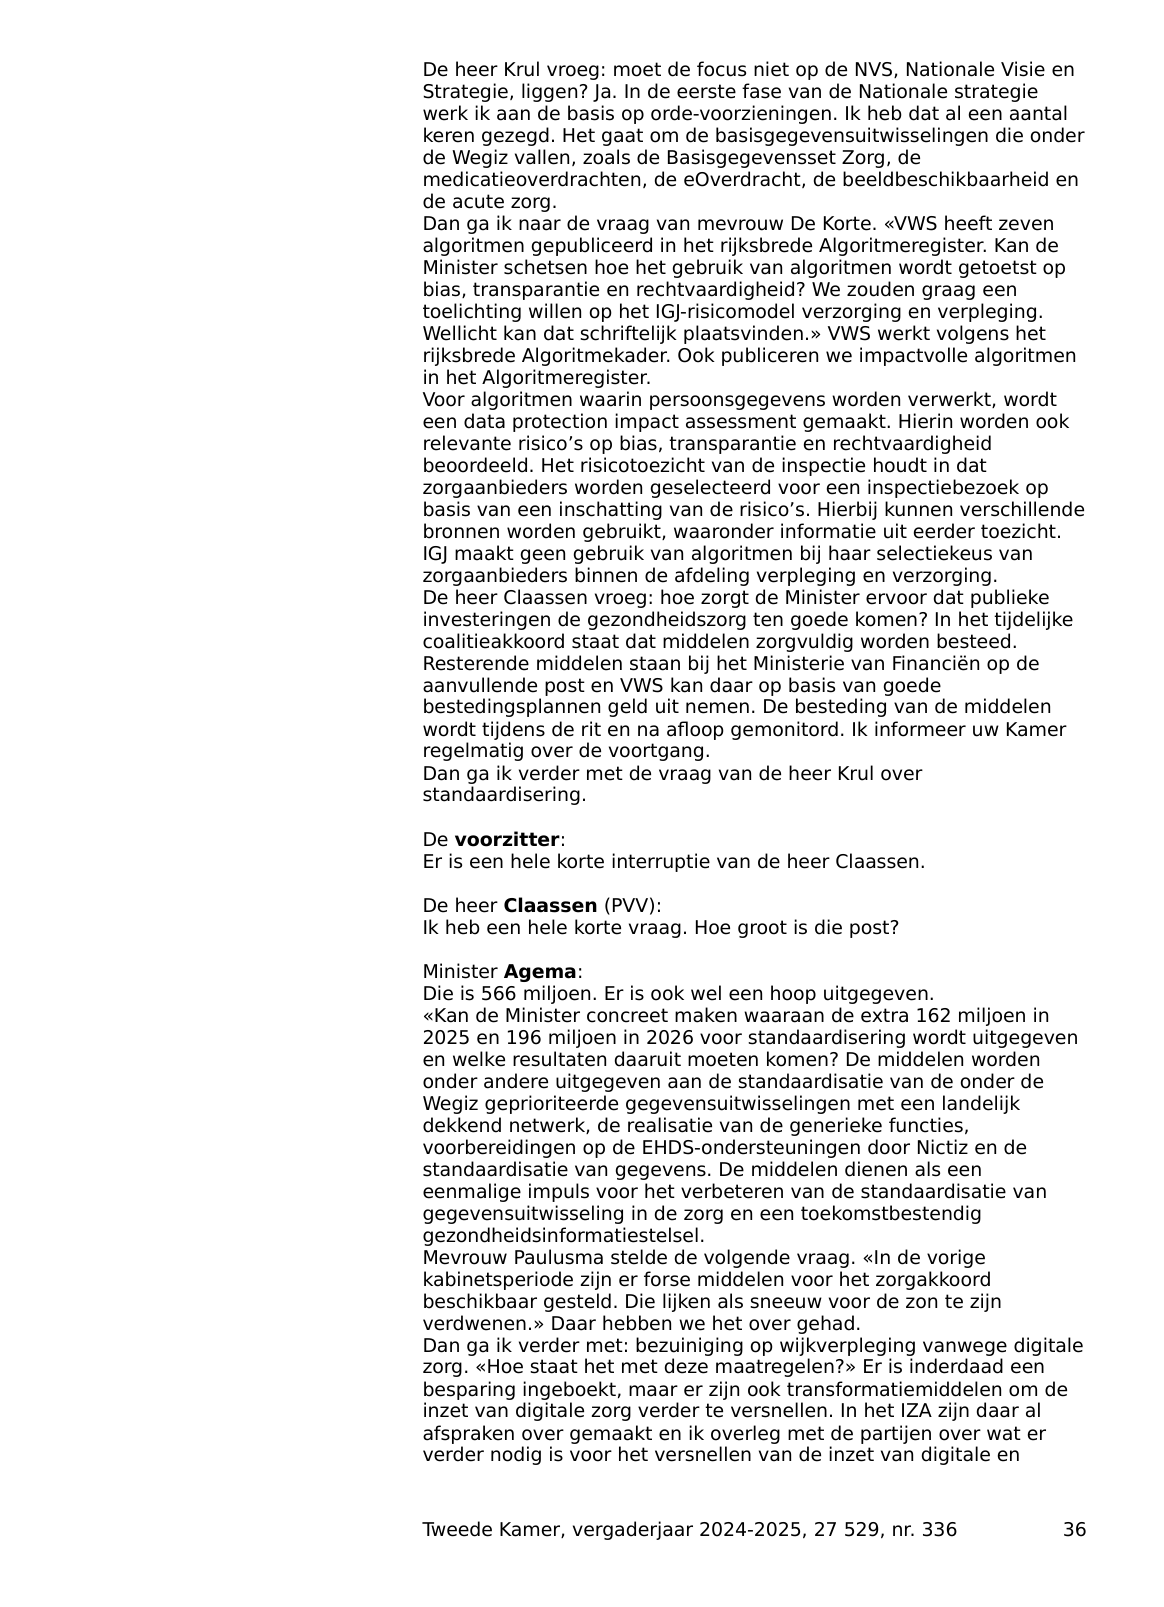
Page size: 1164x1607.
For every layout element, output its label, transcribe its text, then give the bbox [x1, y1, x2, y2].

text Ik heb een hele korte vraag. Hoe groot is die post? [422, 917, 1087, 939]
text Voor algoritmen waarin persoonsgegevens worden verwerkt, wordt een data protection impact assessment gemaakt. Hierin worden ook relevante risico’s op bias, transparantie en rechtvaardigheid beoordeeld. Het risicotoezicht van de inspectie houdt in dat zorgaanbieders worden geselecteerd voor een inspectiebezoek op basis van een inschatting van de risico’s. Hierbij kunnen verschillende bronnen worden gebruikt, waaronder informatie uit eerder toezicht. IGJ maakt geen gebruik van algoritmen bij haar selectiekeus van zorgaanbieders binnen de afdeling verpleging en verzorging. [422, 389, 1087, 587]
text De heer Claassen (PVV): [422, 895, 1087, 917]
text «Kan de Minister concreet maken waaraan de extra 162 miljoen in 2025 en 196 miljoen in 2026 voor standaardisering wordt uitgegeven en welke resultaten daaruit moeten komen? De middelen worden onder andere uitgegeven aan de standaardisatie van de onder de Wegiz geprioriteerde gegevensuitwisselingen met een landelijk dekkend netwerk, de realisatie van de generieke functies, voorbereidingen op de EHDS-ondersteuningen door Nictiz en de standaardisatie van gegevens. De middelen dienen als een eenmalige impuls voor het verbeteren van de standaardisatie van gegevensuitwisseling in de zorg en een toekomstbestendig gezondheidsinformatiestelsel. [422, 1005, 1087, 1247]
text De heer Claassen vroeg: hoe zorgt de Minister ervoor dat publieke investeringen de gezondheidszorg ten goede komen? In het tijdelijke coalitieakkoord staat dat middelen zorgvuldig worden besteed. Resterende middelen staan bij het Ministerie van Financiën op de aanvullende post en VWS kan daar op basis van goede bestedingsplannen geld uit nemen. De besteding van de middelen wordt tijdens de rit en na afloop gemonitord. Ik informeer uw Kamer regelmatig over de voortgang. [422, 587, 1087, 762]
text De voorzitter: [422, 828, 1087, 851]
text Dan ga ik verder met de vraag van de heer Krul over standaardisering. [422, 762, 1087, 806]
text Dan ga ik verder met: bezuiniging op wijkverpleging vanwege digitale zorg. «Hoe staat het met deze maatregelen?» Er is inderdaad een besparing ingeboekt, maar er zijn ook transformatiemiddelen om de inzet van digitale zorg verder te versnellen. In het IZA zijn daar al afspraken over gemaakt en ik overleg met de partijen over wat er verder nodig is voor het versnellen van de inzet van digitale en [422, 1334, 1087, 1466]
text Dan ga ik naar de vraag van mevrouw De Korte. «VWS heeft zeven algoritmen gepubliceerd in het rijksbrede Algoritmeregister. Kan de Minister schetsen hoe het gebruik van algoritmen wordt getoetst op bias, transparantie en rechtvaardigheid? We zouden graag een toelichting willen op het IGJ-risicomodel verzorging en verpleging. Wellicht kan dat schriftelijk plaatsvinden.» VWS werkt volgens het rijksbrede Algoritmekader. Ook publiceren we impactvolle algoritmen in het Algoritmeregister. [422, 213, 1087, 389]
text Minister Agema: [422, 961, 1087, 983]
text Mevrouw Paulusma stelde de volgende vraag. «In de vorige kabinetsperiode zijn er forse middelen voor het zorgakkoord beschikbaar gesteld. Die lijken als sneeuw voor de zon te zijn verdwenen.» Daar hebben we het over gehad. [422, 1247, 1087, 1334]
text De heer Krul vroeg: moet de focus niet op de NVS, Nationale Visie en Strategie, liggen? Ja. In de eerste fase van de Nationale strategie werk ik aan de basis op orde-voorzieningen. Ik heb dat al een aantal keren gezegd. Het gaat om de basisgegevensuitwisselingen die onder de Wegiz vallen, zoals de Basisgegevensset Zorg, de medicatieoverdrachten, de eOverdracht, de beeldbeschikbaarheid en de acute zorg. [422, 59, 1087, 213]
text Die is 566 miljoen. Er is ook wel een hoop uitgegeven. [422, 983, 1087, 1005]
text Er is een hele korte interruptie van de heer Claassen. [422, 851, 1087, 872]
